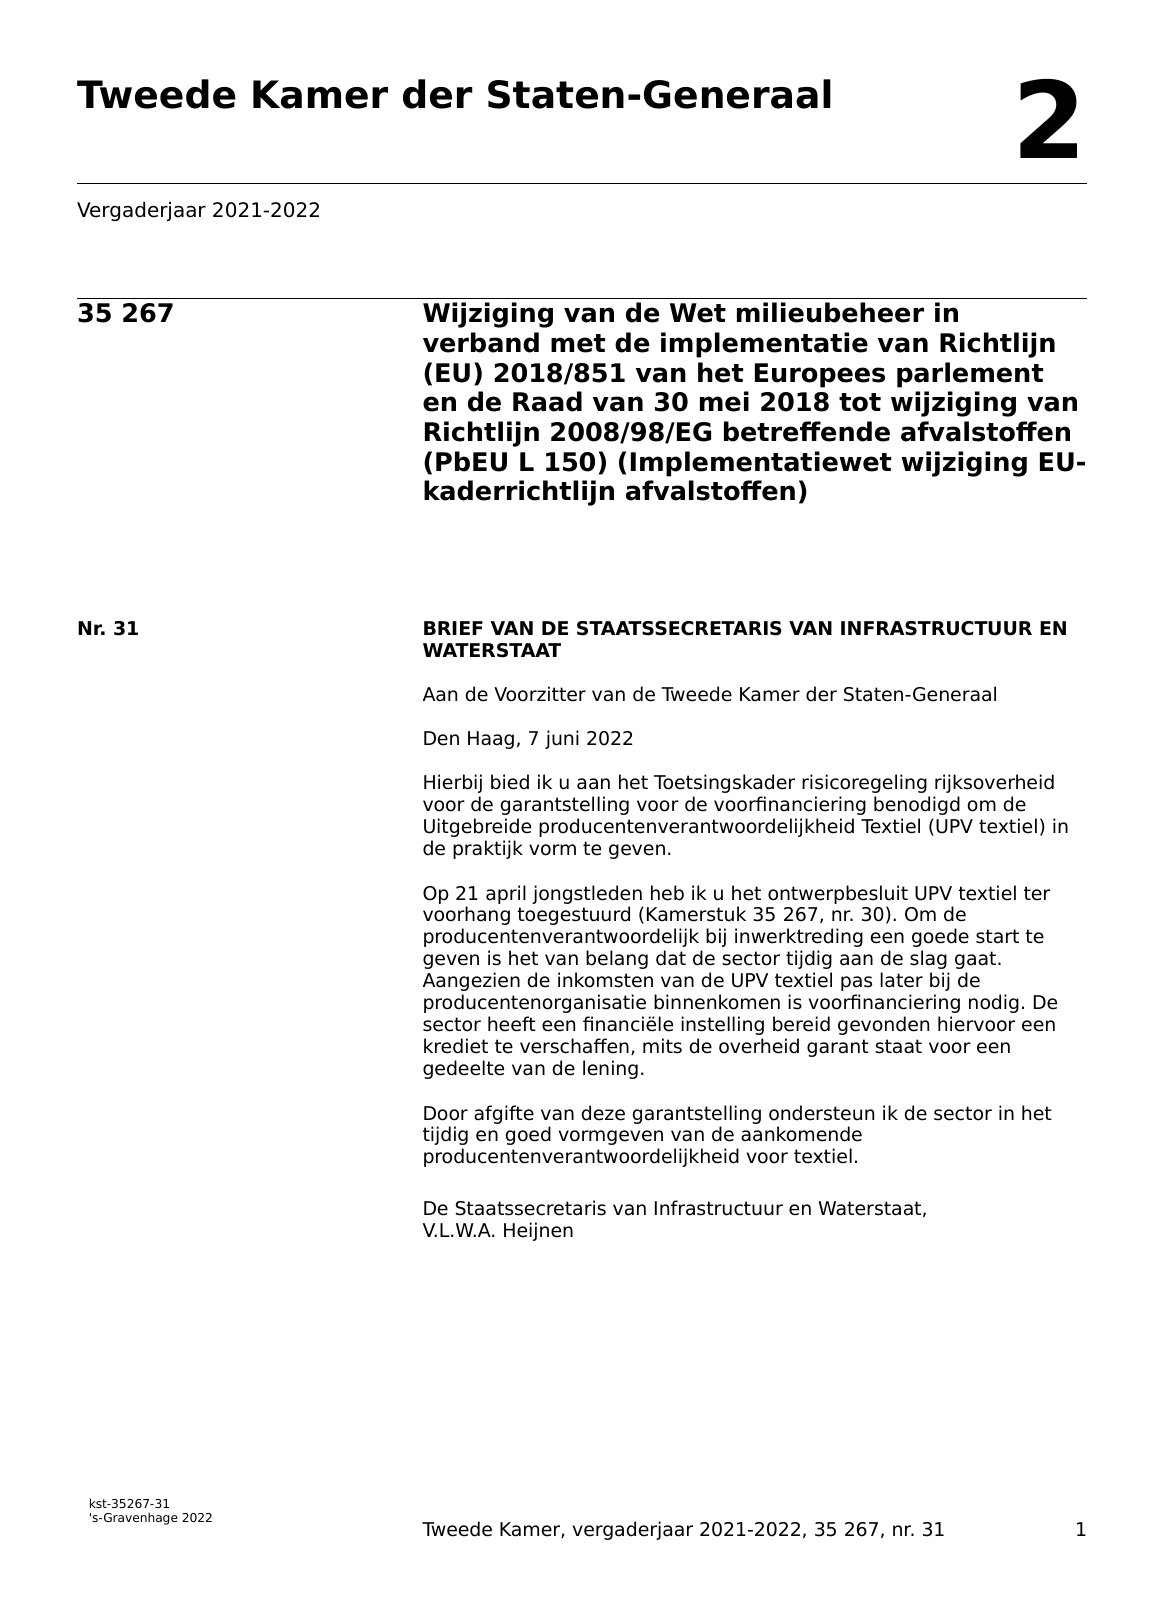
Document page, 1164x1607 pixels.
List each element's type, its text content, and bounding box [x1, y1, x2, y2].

text Op 21 april jongstleden heb ik u het ontwerpbesluit UPV textiel ter voorhang toegestuurd (Kamerstuk 35 267, nr. 30). Om de producentenverantwoordelijk bij inwerktreding een goede start te geven is het van belang dat de sector tijdig aan de slag gaat. Aangezien de inkomsten van de UPV textiel pas later bij de producentenorganisatie binnenkomen is voorfinanciering nodig. De sector heeft een financiële instelling bereid gevonden hiervoor een krediet te verschaffen, mits de overheid garant staat voor een gedeelte van de lening. [422, 882, 1087, 1080]
text 's-Gravenhage 2022 [88, 1511, 323, 1525]
table_header 2 [886, 59, 1087, 183]
text Aan de Voorzitter van de Tweede Kamer der Staten-Generaal [422, 684, 1087, 706]
subtitle 35 267 Wijziging van de Wet milieubeheer in verband met de implementatie van Richtlijn (EU) 2018/851 van het Europees parlement en de Raad van 30 mei 2018 tot wijziging van Richtlijn 2008/98/EG betreffende afvalstoffen (PbEU L 150) (Implementatiewet wijziging EU-kaderrichtlijn afvalstoffen) [77, 299, 1087, 507]
subtitle Nr. 31 BRIEF VAN DE STAATSSECRETARIS VAN INFRASTRUCTUUR EN WATERSTAAT [77, 618, 1087, 662]
text Hierbij bied ik u aan het Toetsingskader risicoregeling rijksoverheid voor de garantstelling voor de voorfinanciering benodigd om de Uitgebreide producentenverantwoordelijkheid Textiel (UPV textiel) in de praktijk vorm te geven. [422, 772, 1087, 860]
table_cell Vergaderjaar 2021-2022 [77, 184, 1087, 298]
text kst-35267-31 [88, 1497, 323, 1511]
text Door afgifte van deze garantstelling ondersteun ik de sector in het tijdig en goed vormgeven van de aankomende producentenverantwoordelijkheid voor textiel. [422, 1102, 1087, 1168]
text Den Haag, 7 juni 2022 [422, 728, 1087, 750]
table_header Tweede Kamer der Staten-Generaal [77, 59, 886, 183]
text De Staatssecretaris van Infrastructuur en Waterstaat, V.L.W.A. Heijnen [422, 1198, 1087, 1242]
